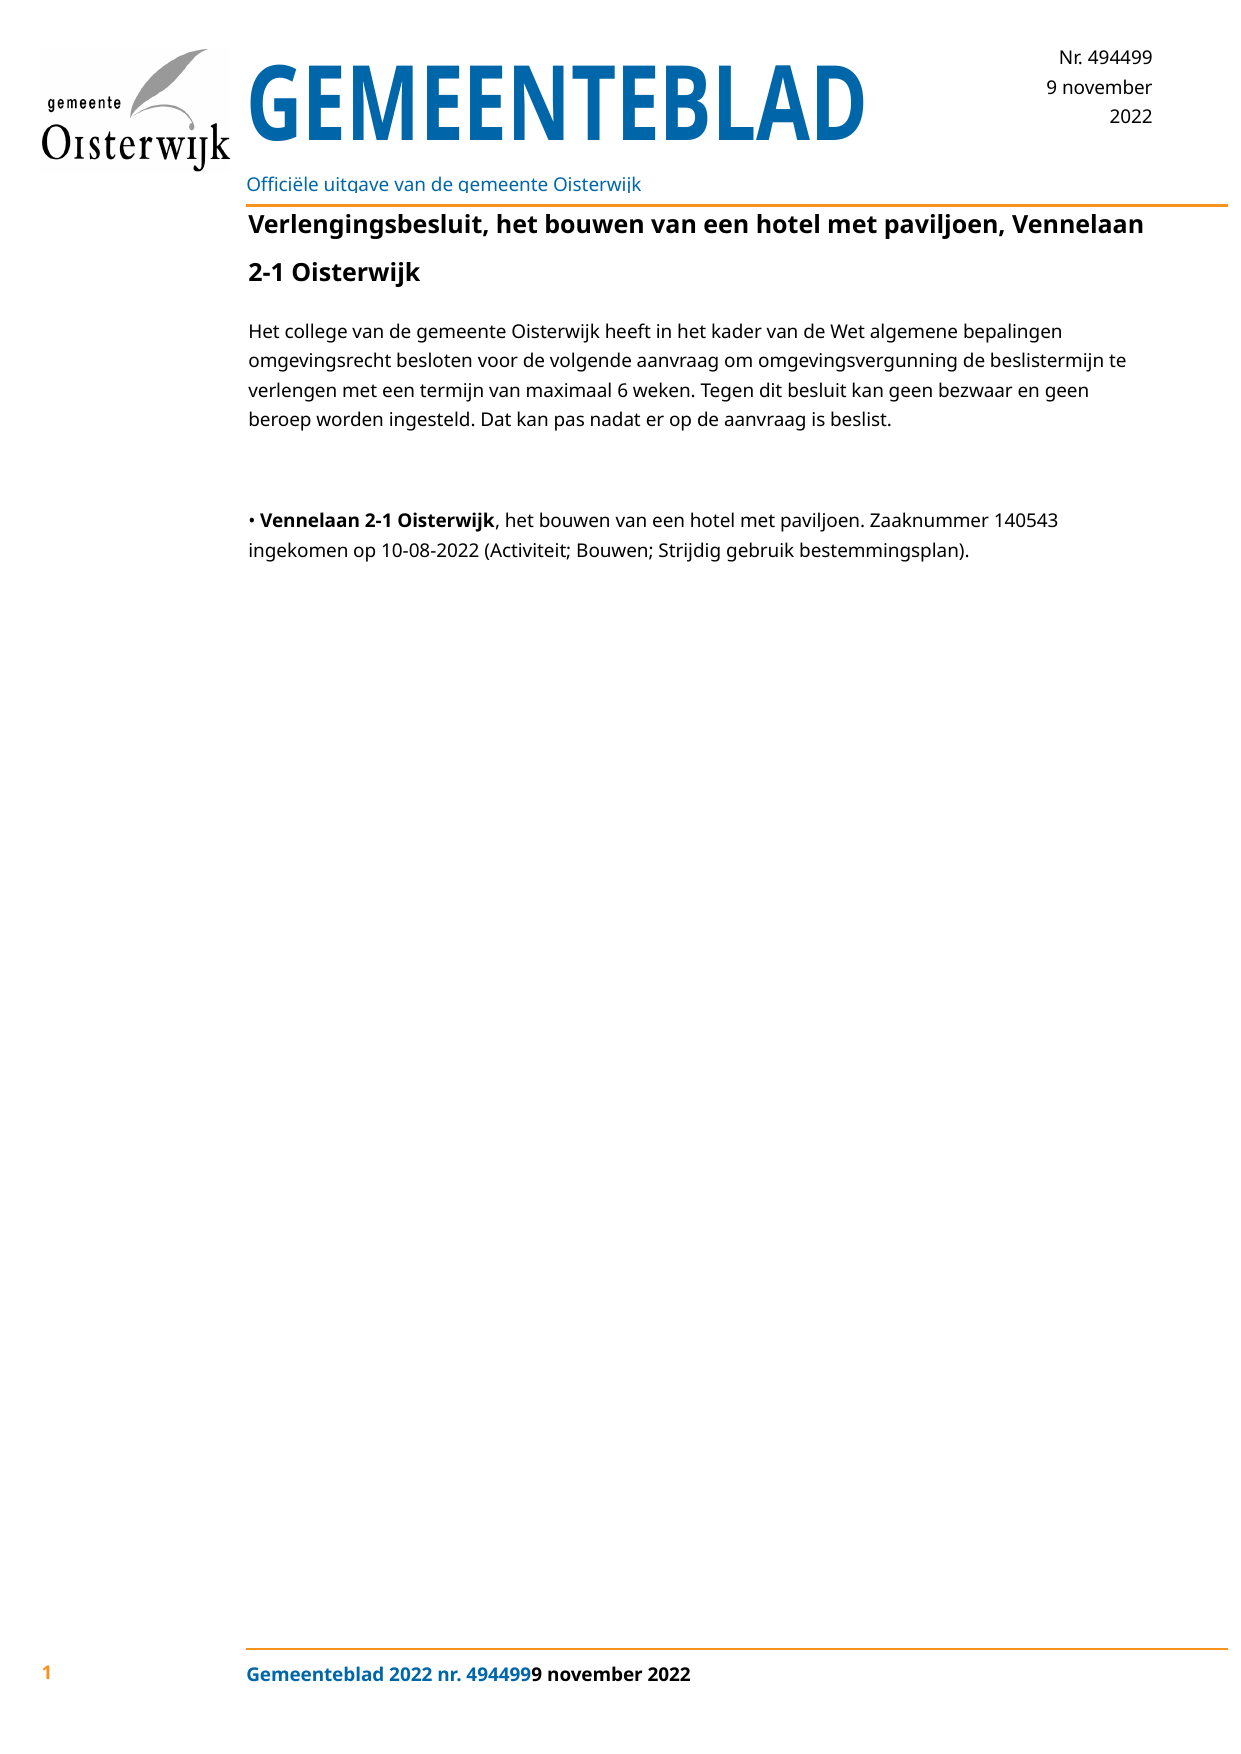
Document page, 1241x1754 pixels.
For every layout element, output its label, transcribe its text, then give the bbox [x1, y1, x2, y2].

text Verlengingsbesluit, het bouwen van een hotel met paviljoen, Vennelaan 2-1 Oisterwijk [248, 207, 1152, 288]
text Het college van de gemeente Oisterwijk heeft in het kader van de Wet algemene bepalingen omgevingsrecht besloten voor de volgende aanvraag om omgevingsvergunning de beslistermijn te verlengen met een termijn van maximaal 6 weken. Tegen dit besluit kan geen bezwaar en geen beroep worden ingesteld. Dat kan pas nadat er op de aanvraag is beslist. [248, 318, 1152, 432]
text • Vennelaan 2-1 Oisterwijk, het bouwen van een hotel met paviljoen. Zaaknummer 140543 ingekomen op 10-08-2022 (Activiteit; Bouwen; Strijdig gebruik bestemmingsplan). [248, 507, 1152, 563]
picture [41, 47, 231, 172]
